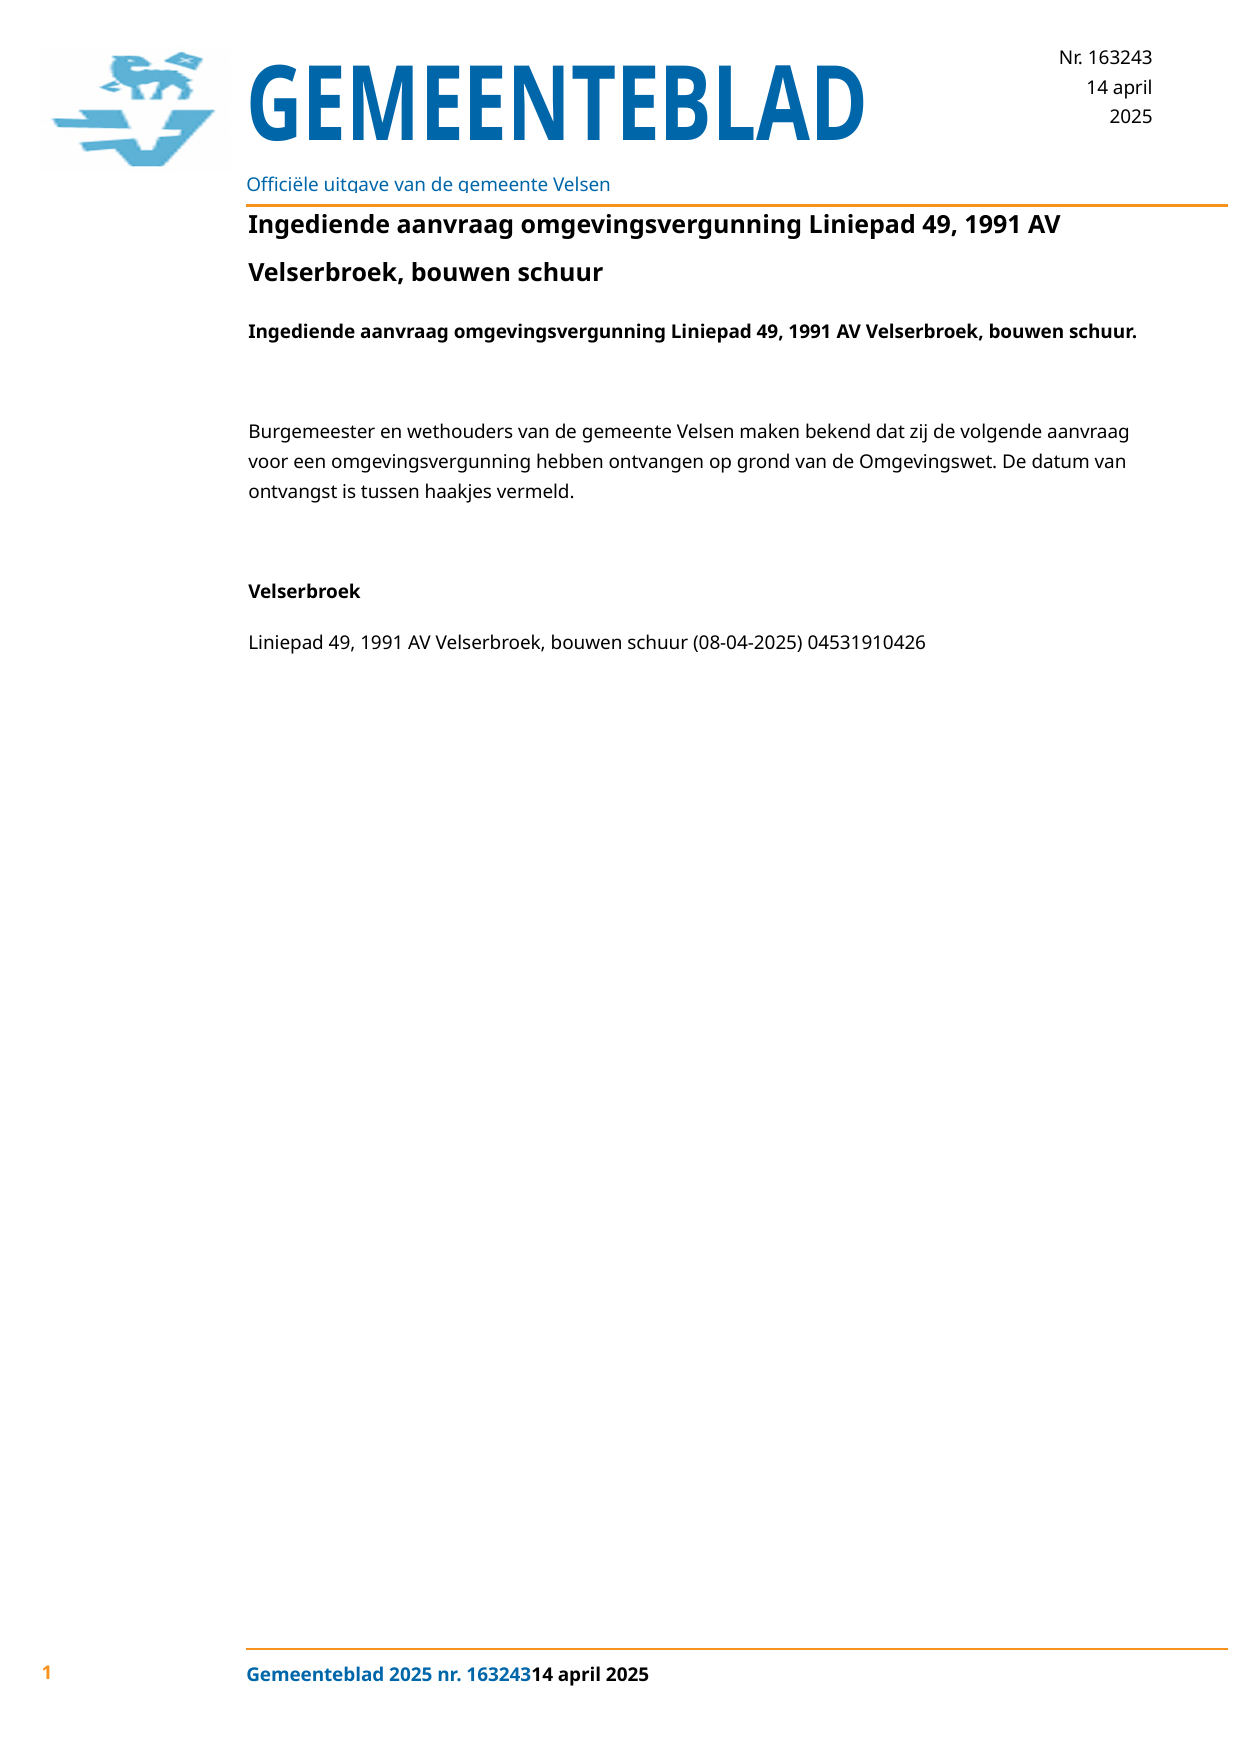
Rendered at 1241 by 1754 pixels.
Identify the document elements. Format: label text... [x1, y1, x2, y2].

text Burgemeester en wethouders van de gemeente Velsen maken bekend dat zij de volgende aanvraag voor een omgevingsvergunning hebben ontvangen op grond van de Omgevingswet. De datum van ontvangst is tussen haakjes vermeld. [248, 419, 1152, 504]
picture [41, 47, 231, 172]
text Velserbroek [248, 579, 1152, 604]
text Ingediende aanvraag omgevingsvergunning Liniepad 49, 1991 AV Velserbroek, bouwen schuur. [248, 318, 1152, 344]
text Liniepad 49, 1991 AV Velserbroek, bouwen schuur (08-04-2025) 04531910426 [248, 629, 1152, 655]
text Ingediende aanvraag omgevingsvergunning Liniepad 49, 1991 AV Velserbroek, bouwen schuur [248, 207, 1152, 288]
